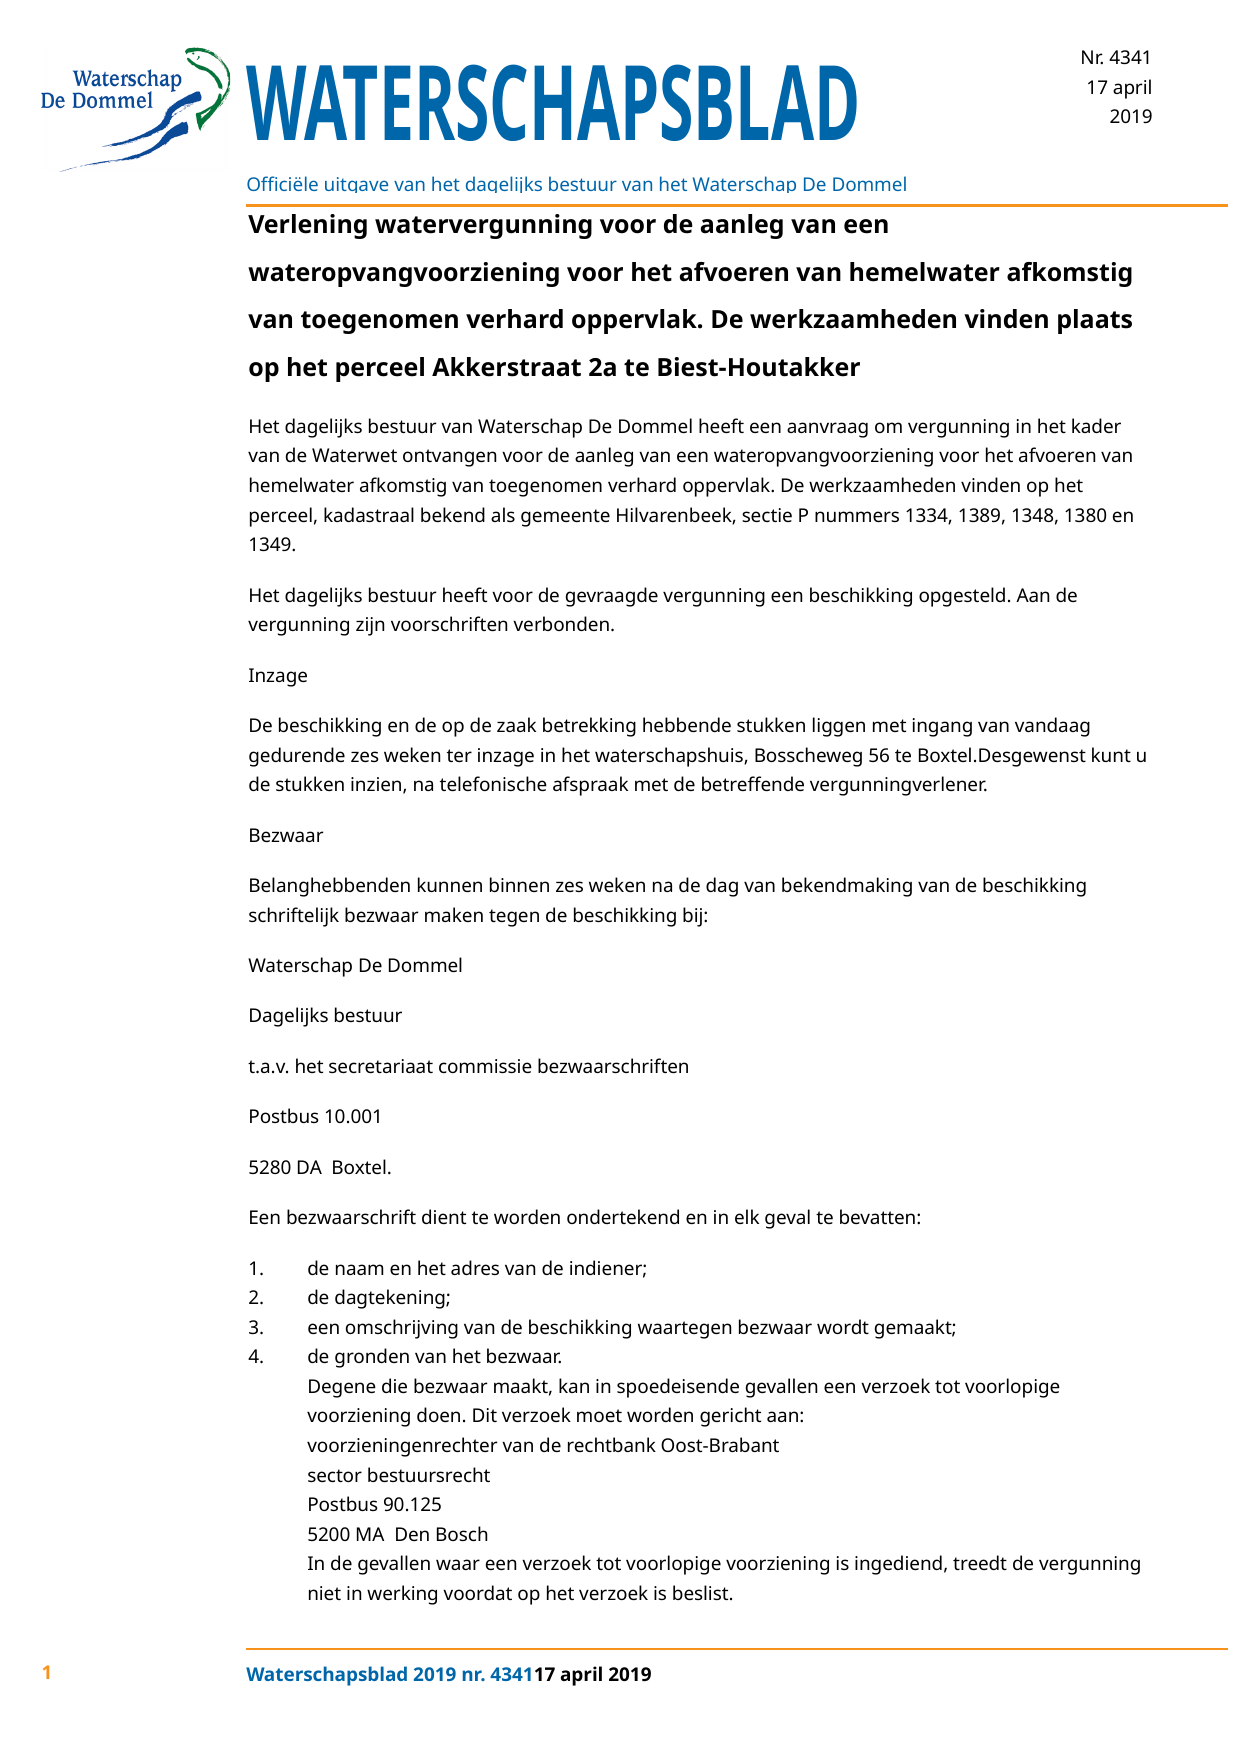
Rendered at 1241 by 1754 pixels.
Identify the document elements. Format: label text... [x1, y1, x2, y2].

list Postbus 90.125 [248, 1491, 1152, 1517]
list voorzieningenrechter van de rechtbank Oost-Brabant [248, 1432, 1152, 1458]
list de dagtekening; [248, 1284, 1152, 1310]
list de gronden van het bezwaar. [248, 1343, 1152, 1369]
text Dagelijks bestuur [248, 1003, 1152, 1028]
list 5200 MA Den Bosch [248, 1521, 1152, 1547]
text Verlening watervergunning voor de aanleg van een wateropvangvoorziening voor het afvoeren van hemelwater afkomstig van toegenomen verhard oppervlak. De werkzaamheden vinden plaats op het perceel Akkerstraat 2a te Biest-Houtakker [248, 207, 1152, 384]
list een omschrijving van de beschikking waartegen bezwaar wordt gemaakt; [248, 1314, 1152, 1340]
text Belanghebbenden kunnen binnen zes weken na de dag van bekendmaking van de beschikking schriftelijk bezwaar maken tegen de beschikking bij: [248, 872, 1152, 928]
text Postbus 10.001 [248, 1103, 1152, 1129]
text Inzage [248, 662, 1152, 688]
text Een bezwaarschrift dient te worden ondertekend en in elk geval te bevatten: [248, 1204, 1152, 1230]
list de naam en het adres van de indiener; [248, 1255, 1152, 1281]
list Degene die bezwaar maakt, kan in spoedeisende gevallen een verzoek tot voorlopige voorziening doen. Dit verzoek moet worden gericht aan: [248, 1373, 1152, 1428]
text Het dagelijks bestuur heeft voor de gevraagde vergunning een beschikking opgesteld. Aan de vergunning zijn voorschriften verbonden. [248, 582, 1152, 637]
text De beschikking en de op de zaak betrekking hebbende stukken liggen met ingang van vandaag gedurende zes weken ter inzage in het waterschapshuis, Bosscheweg 56 te Boxtel.Desgewenst kunt u de stukken inzien, na telefonische afspraak met de betreffende vergunningverlener. [248, 712, 1152, 797]
text Het dagelijks bestuur van Waterschap De Dommel heeft een aanvraag om vergunning in het kader van de Waterwet ontvangen voor de aanleg van een wateropvangvoorziening voor het afvoeren van hemelwater afkomstig van toegenomen verhard oppervlak. De werkzaamheden vinden op het perceel, kadastraal bekend als gemeente Hilvarenbeek, sectie P nummers 1334, 1389, 1348, 1380 en 1349. [248, 413, 1152, 557]
list In de gevallen waar een verzoek tot voorlopige voorziening is ingediend, treedt de vergunning niet in werking voordat op het verzoek is beslist. [248, 1551, 1152, 1606]
picture [41, 47, 231, 172]
text t.a.v. het secretariaat commissie bezwaarschriften [248, 1053, 1152, 1079]
list sector bestuursrecht [248, 1462, 1152, 1488]
text Waterschap De Dommel [248, 952, 1152, 978]
text Bezwaar [248, 822, 1152, 848]
text 5280 DA Boxtel. [248, 1154, 1152, 1180]
